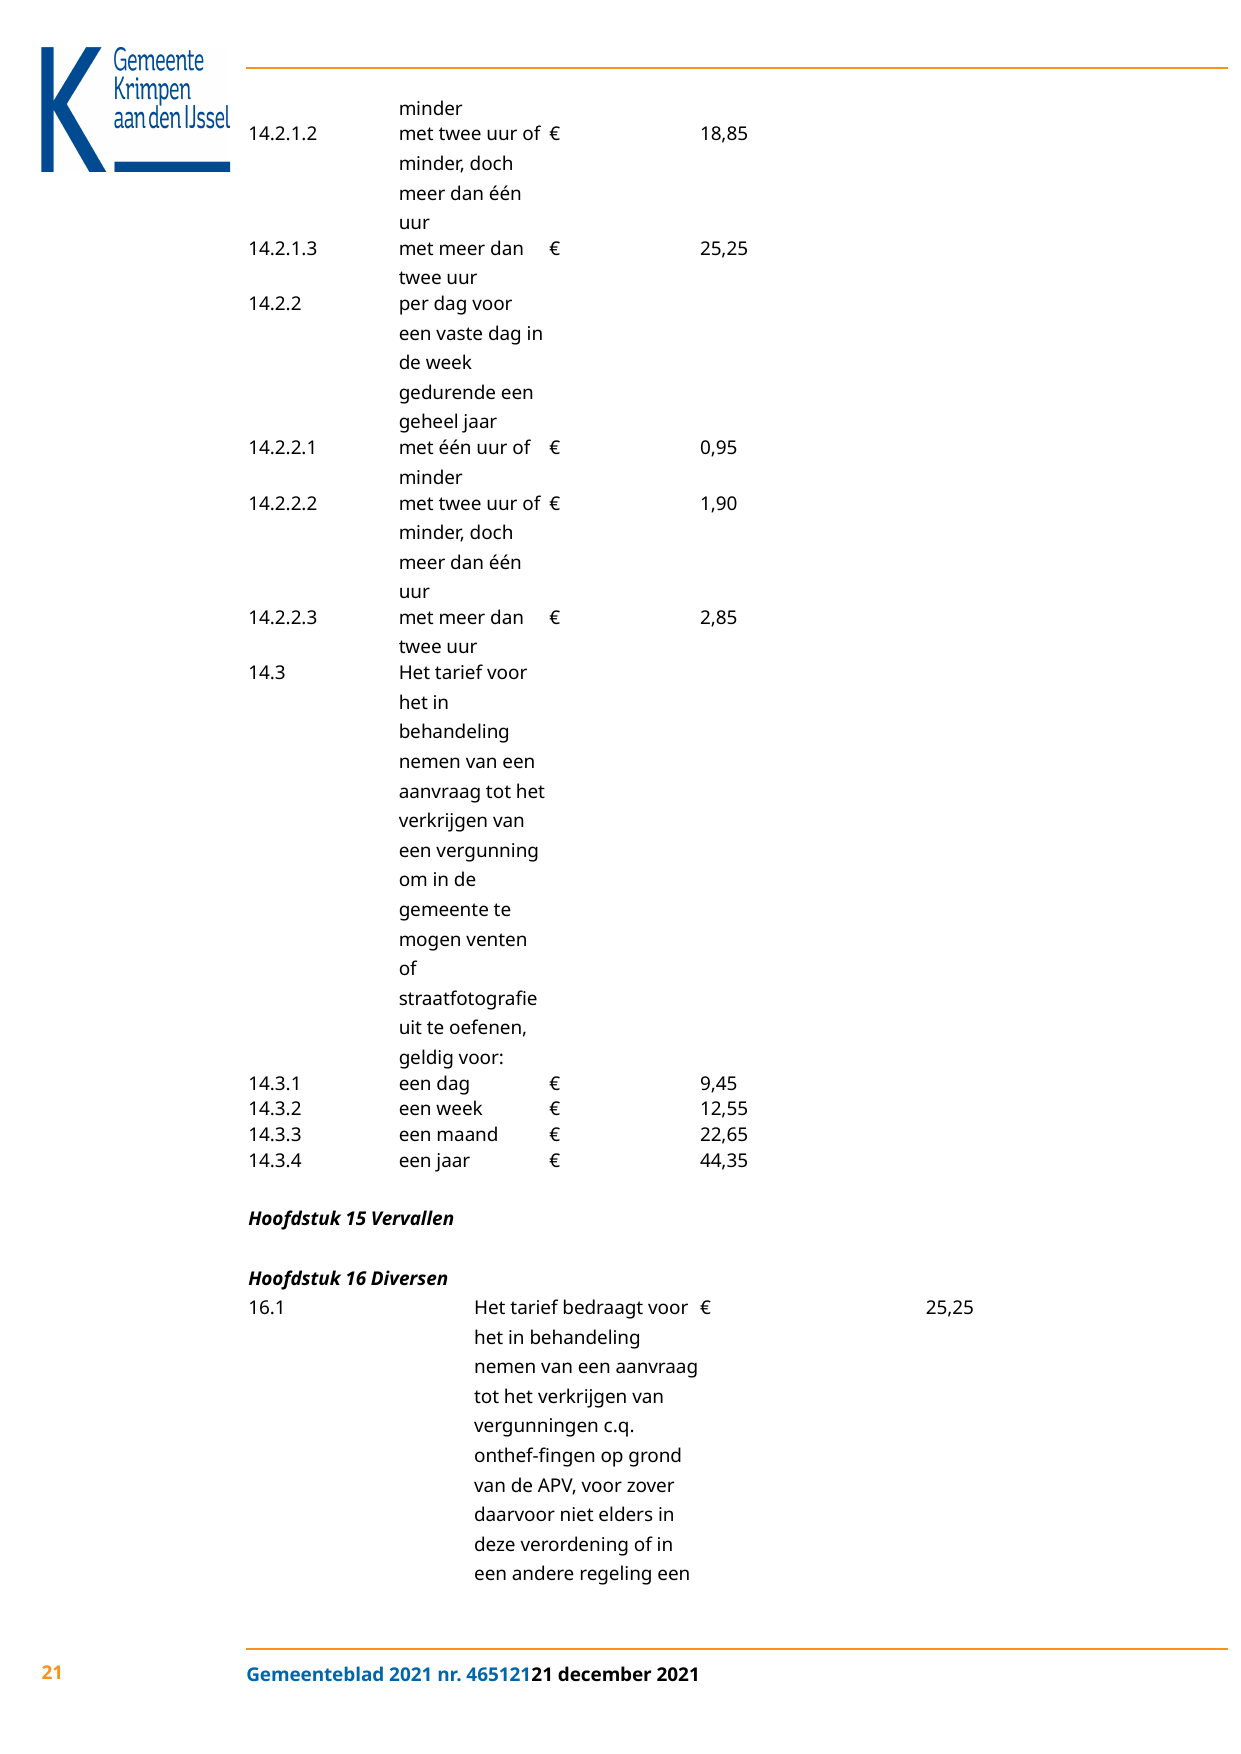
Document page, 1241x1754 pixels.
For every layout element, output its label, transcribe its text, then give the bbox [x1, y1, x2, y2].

table_cell 18,85 [700, 121, 1152, 235]
table_cell € [549, 490, 700, 604]
table_cell per dag voor een vaste dag in de week gedurende een geheel jaar [399, 290, 549, 434]
table_cell [549, 95, 700, 121]
table_cell € [549, 604, 700, 659]
table_cell een maand [399, 1121, 549, 1147]
table_cell [700, 95, 1152, 121]
text Hoofdstuk 16 Diversen [248, 1265, 1152, 1290]
table_cell 14.2.2.1 [248, 434, 398, 490]
table_cell met meer dan twee uur [399, 235, 549, 290]
table_header € [700, 1294, 926, 1586]
table_cell 14.2.2.2 [248, 490, 398, 604]
table_cell 12,55 [700, 1096, 1152, 1121]
table_cell met twee uur of minder, doch meer dan één uur [399, 121, 549, 235]
table_cell minder [399, 95, 549, 121]
table_cell 1,90 [700, 490, 1152, 604]
table_cell 14.2.1.2 [248, 121, 398, 235]
table_cell 9,45 [700, 1070, 1152, 1096]
table_cell € [549, 121, 700, 235]
table_cell met twee uur of minder, doch meer dan één uur [399, 490, 549, 604]
table_cell € [549, 1121, 700, 1147]
table_cell [248, 95, 398, 121]
table_cell een jaar [399, 1147, 549, 1173]
table_cell € [549, 1096, 700, 1121]
table_cell 14.3.3 [248, 1121, 398, 1147]
table_cell 44,35 [700, 1147, 1152, 1173]
table_cell 14.3.1 [248, 1070, 398, 1096]
table_header Het tarief bedraagt voor het in behandeling nemen van een aanvraag tot het verkrijgen van vergunningen c.q. onthef-fingen op grond van de APV, voor zover daarvoor niet elders in deze verordening of in een andere regeling een [474, 1294, 700, 1586]
table_cell 14.2.2.3 [248, 604, 398, 659]
table_cell 14.2.2 [248, 290, 398, 434]
table_cell een dag [399, 1070, 549, 1096]
table_cell een week [399, 1096, 549, 1121]
table_header 16.1 [248, 1294, 474, 1586]
table_cell 14.3.2 [248, 1096, 398, 1121]
table_cell 0,95 [700, 434, 1152, 490]
table_cell met één uur of minder [399, 434, 549, 490]
table_cell 22,65 [700, 1121, 1152, 1147]
table_header 25,25 [926, 1294, 1152, 1586]
table_cell [549, 290, 1152, 434]
table_cell [549, 660, 1152, 1070]
table_cell € [549, 235, 700, 290]
table_cell 2,85 [700, 604, 1152, 659]
table_cell met meer dan twee uur [399, 604, 549, 659]
text Hoofdstuk 15 Vervallen [248, 1206, 1152, 1231]
table_cell 14.2.1.3 [248, 235, 398, 290]
table_cell 25,25 [700, 235, 1152, 290]
picture [41, 47, 231, 172]
table_cell € [549, 1147, 700, 1173]
table_cell 14.3.4 [248, 1147, 398, 1173]
table_cell € [549, 434, 700, 490]
table_cell Het tarief voor het in behandeling nemen van een aanvraag tot het verkrijgen van een vergunning om in de gemeente te mogen venten of straatfotografie uit te oefenen, geldig voor: [399, 660, 549, 1070]
table_cell € [549, 1070, 700, 1096]
table_cell 14.3 [248, 660, 398, 1070]
